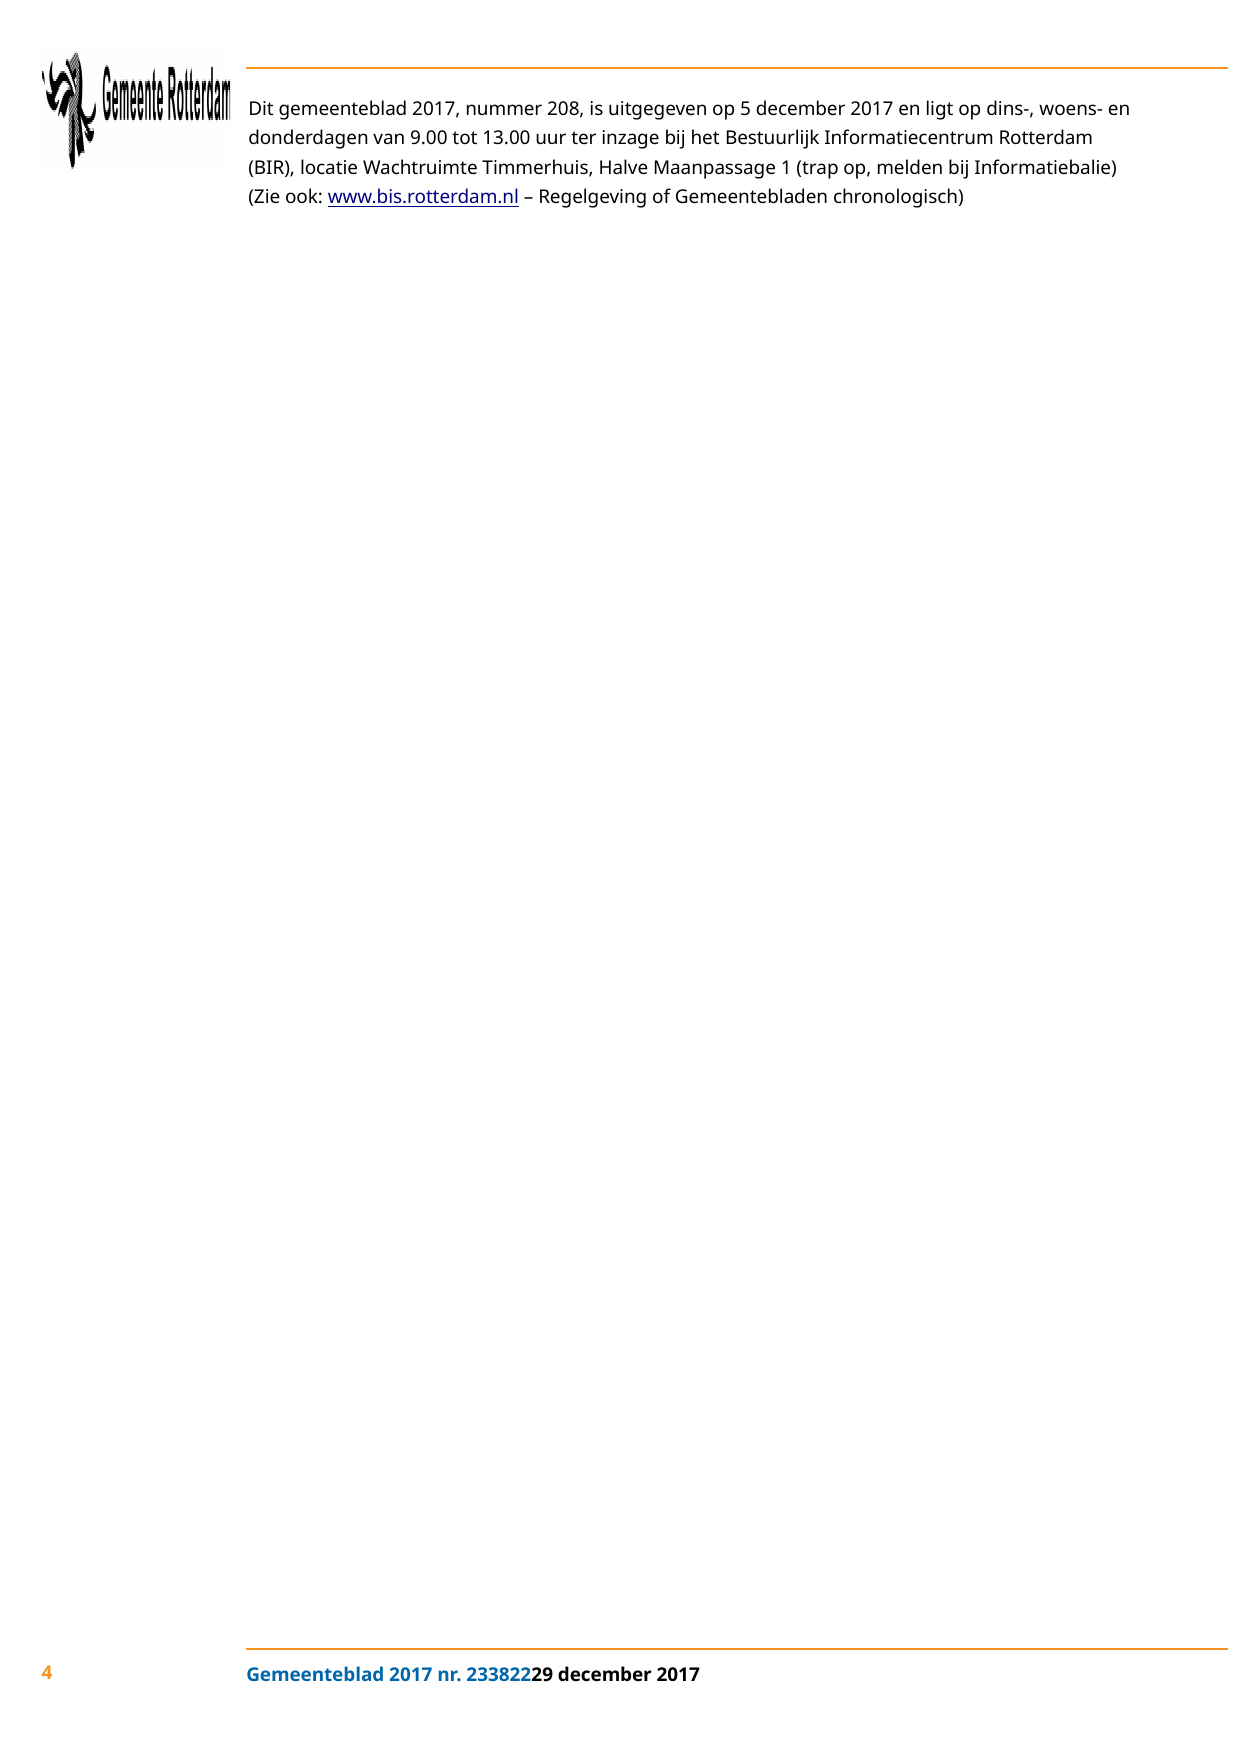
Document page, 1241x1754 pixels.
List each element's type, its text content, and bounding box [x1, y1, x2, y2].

text Dit gemeenteblad 2017, nummer 208, is uitgegeven op 5 december 2017 en ligt op dins-, woens- en donderdagen van 9.00 tot 13.00 uur ter inzage bij het Bestuurlijk Informatiecentrum Rotterdam (BIR), locatie Wachtruimte Timmerhuis, Halve Maanpassage 1 (trap op, melden bij Informatiebalie) [248, 95, 1152, 180]
text (Zie ook: www.bis.rotterdam.nl – Regelgeving of Gemeentebladen chronologisch) [248, 184, 1152, 209]
picture [41, 47, 231, 172]
